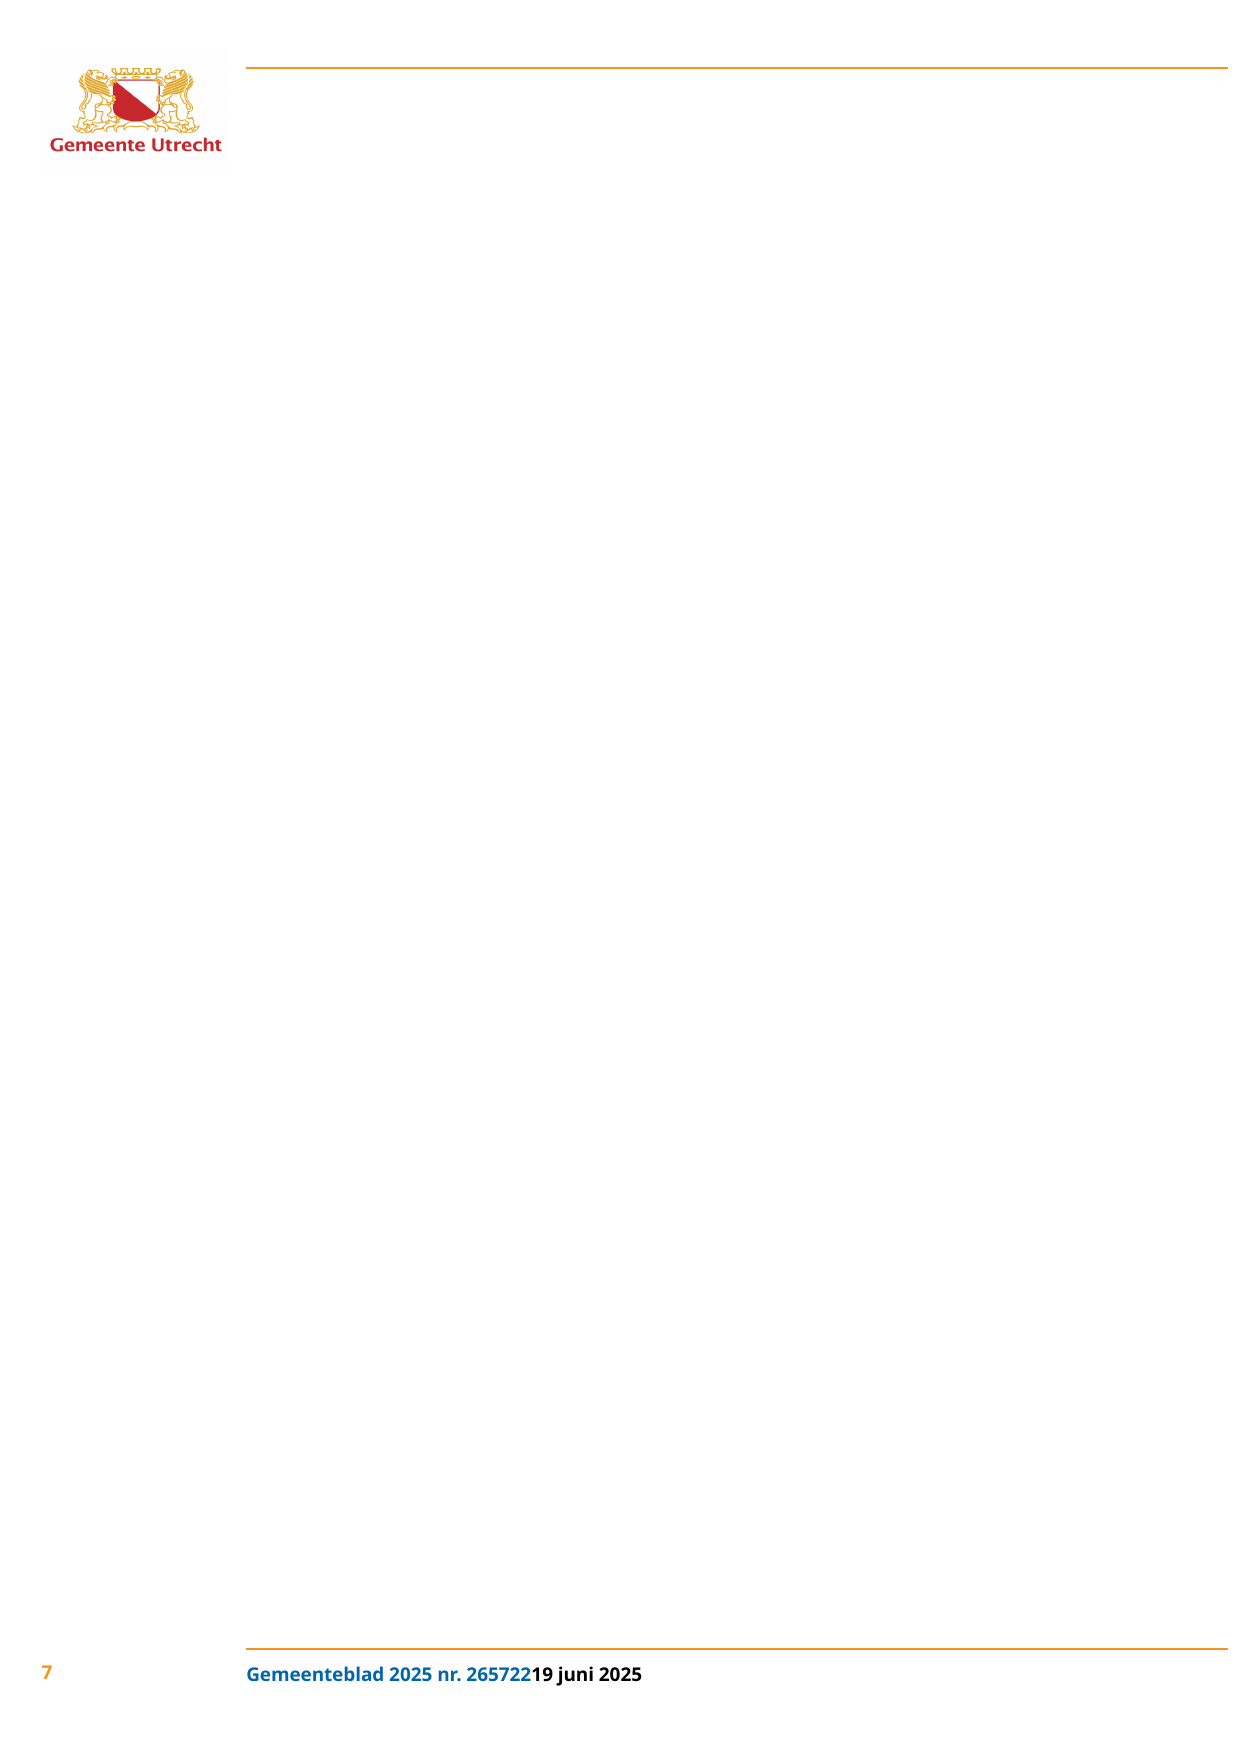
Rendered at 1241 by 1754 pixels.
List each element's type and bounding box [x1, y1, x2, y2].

picture [41, 47, 231, 172]
